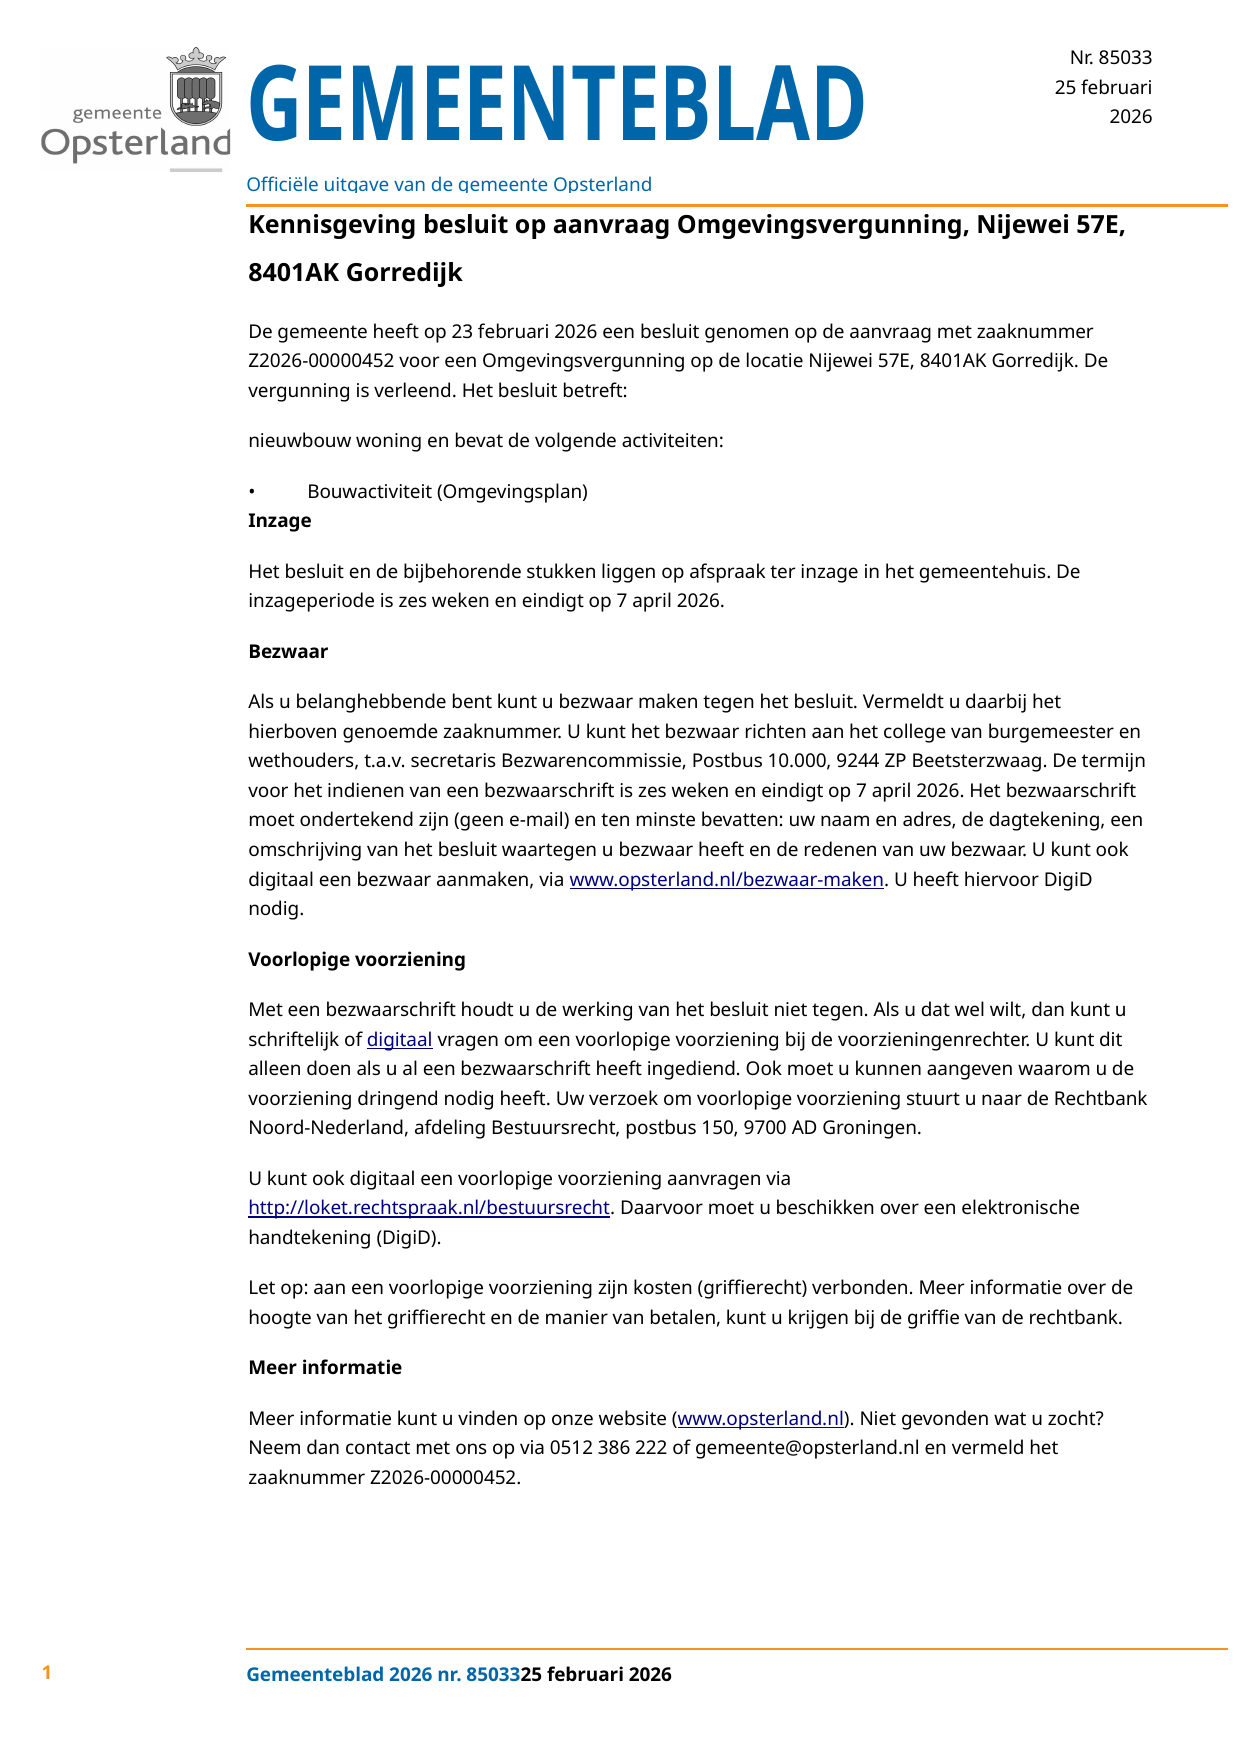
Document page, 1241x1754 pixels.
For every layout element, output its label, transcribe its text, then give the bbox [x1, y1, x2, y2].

text Let op: aan een voorlopige voorziening zijn kosten (griffierecht) verbonden. Meer informatie over de hoogte van het griffierecht en de manier van betalen, kunt u krijgen bij de griffie van de rechtbank. [248, 1274, 1152, 1330]
text Bezwaar [248, 638, 1152, 664]
list Bouwactiviteit (Omgevingsplan) [248, 478, 1152, 504]
text De gemeente heeft op 23 februari 2026 een besluit genomen op de aanvraag met zaaknummer Z2026-00000452 voor een Omgevingsvergunning op de locatie Nijewei 57E, 8401AK Gorredijk. De vergunning is verleend. Het besluit betreft: [248, 318, 1152, 403]
text Meer informatie kunt u vinden op onze website (www.opsterland.nl). Niet gevonden wat u zocht? Neem dan contact met ons op via 0512 386 222 of gemeente@opsterland.nl en vermeld het zaaknummer Z2026-00000452. [248, 1405, 1152, 1490]
text Inzage [248, 507, 1152, 533]
text Meer informatie [248, 1354, 1152, 1380]
text Als u belanghebbende bent kunt u bezwaar maken tegen het besluit. Vermeldt u daarbij het hierboven genoemde zaaknummer. U kunt het bezwaar richten aan het college van burgemeester en wethouders, t.a.v. secretaris Bezwarencommissie, Postbus 10.000, 9244 ZP Beetsterzwaag. De termijn voor het indienen van een bezwaarschrift is zes weken en eindigt op 7 april 2026. Het bezwaarschrift moet ondertekend zijn (geen e-mail) en ten minste bevatten: uw naam en adres, de dagtekening, een omschrijving van het besluit waartegen u bezwaar heeft en de redenen van uw bezwaar. U kunt ook digitaal een bezwaar aanmaken, via www.opsterland.nl/bezwaar-maken. U heeft hiervoor DigiD nodig. [248, 688, 1152, 921]
text U kunt ook digitaal een voorlopige voorziening aanvragen via http://loket.rechtspraak.nl/bestuursrecht. Daarvoor moet u beschikken over een elektronische handtekening (DigiD). [248, 1165, 1152, 1250]
text nieuwbouw woning en bevat de volgende activiteiten: [248, 427, 1152, 453]
text Met een bezwaarschrift houdt u de werking van het besluit niet tegen. Als u dat wel wilt, dan kunt u schriftelijk of digitaal vragen om een voorlopige voorziening bij de voorzieningenrechter. U kunt dit alleen doen als u al een bezwaarschrift heeft ingediend. Ook moet u kunnen aangeven waarom u de voorziening dringend nodig heeft. Uw verzoek om voorlopige voorziening stuurt u naar de Rechtbank Noord-Nederland, afdeling Bestuursrecht, postbus 150, 9700 AD Groningen. [248, 996, 1152, 1140]
text Het besluit en de bijbehorende stukken liggen op afspraak ter inzage in het gemeentehuis. De inzageperiode is zes weken en eindigt op 7 april 2026. [248, 558, 1152, 613]
text Voorlopige voorziening [248, 946, 1152, 972]
text Kennisgeving besluit op aanvraag Omgevingsvergunning, Nijewei 57E, 8401AK Gorredijk [248, 207, 1152, 288]
picture [41, 47, 231, 172]
